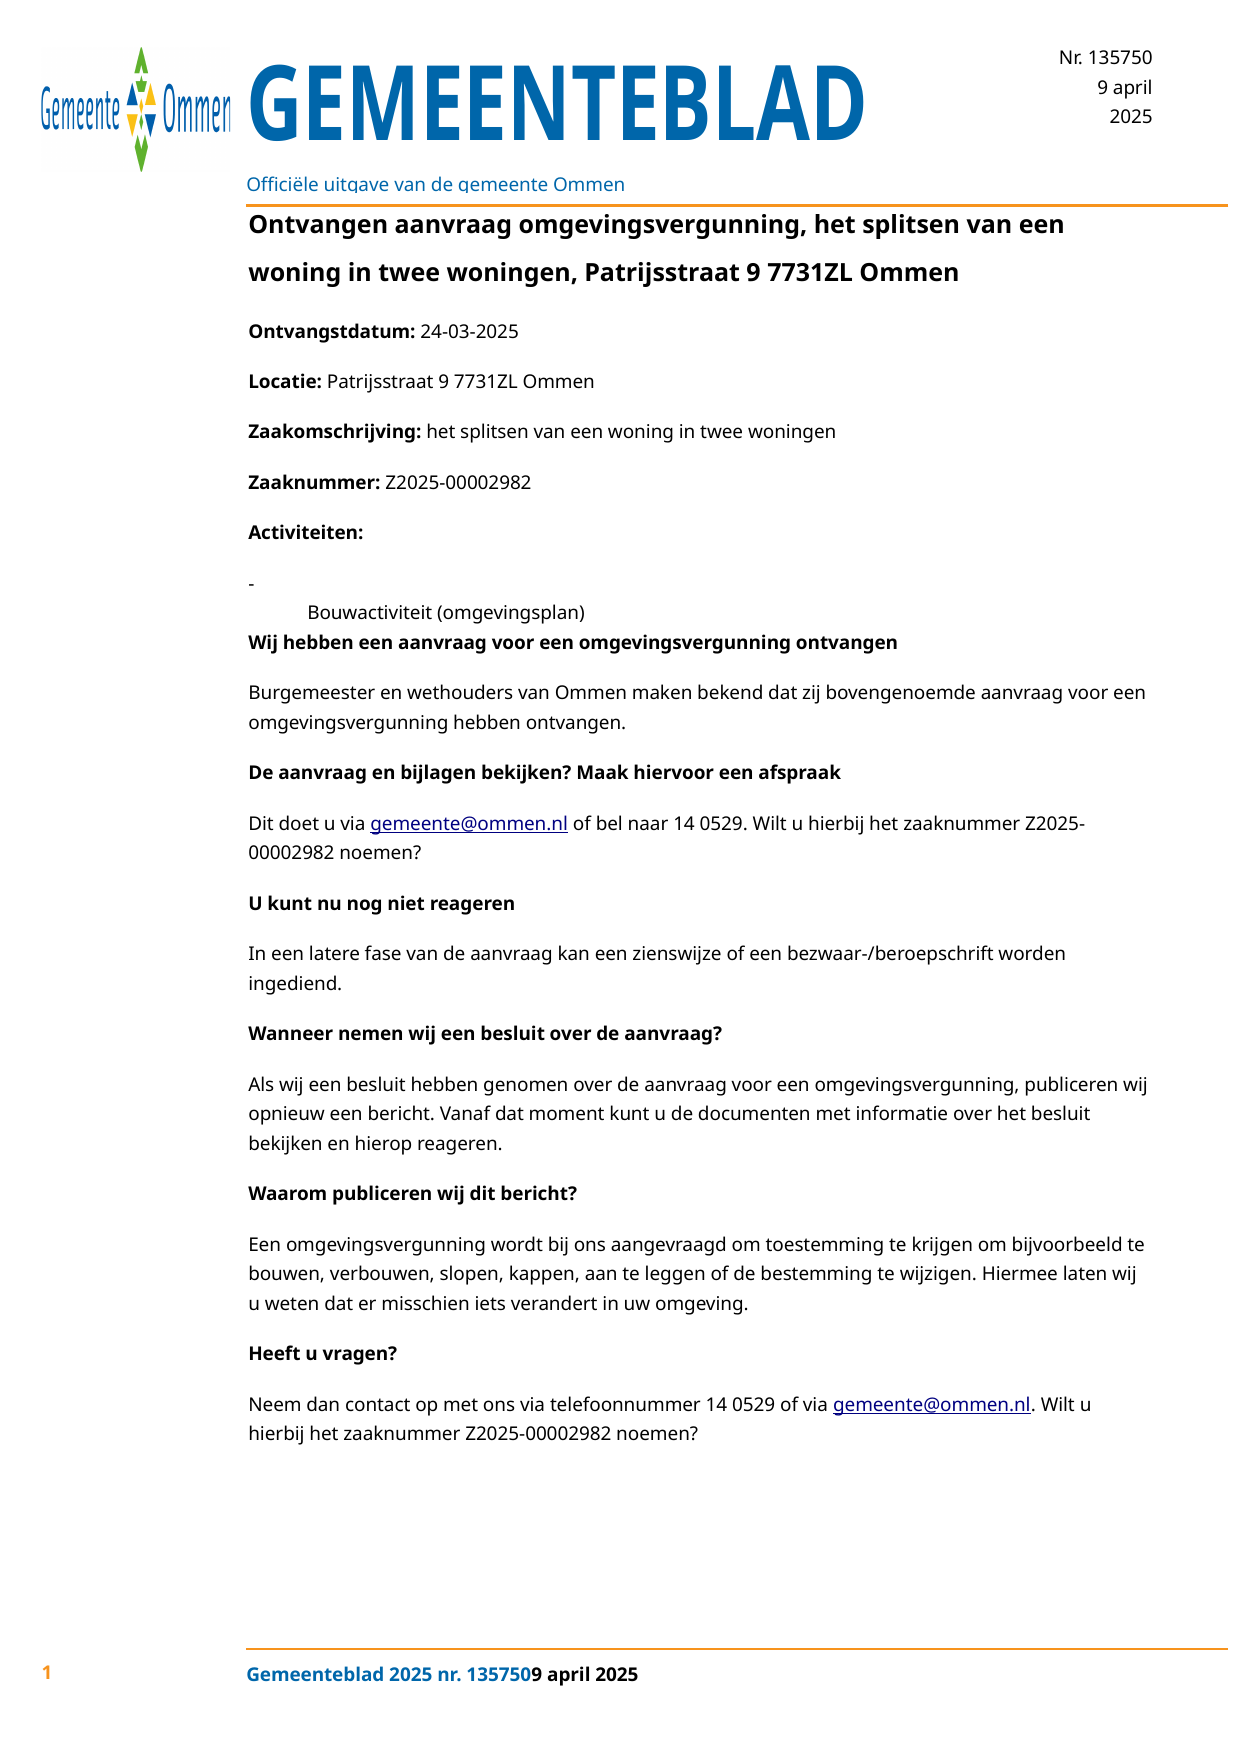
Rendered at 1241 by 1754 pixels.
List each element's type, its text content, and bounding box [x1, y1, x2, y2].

text In een latere fase van de aanvraag kan een zienswijze of een bezwaar-/beroepschrift worden ingediend. [248, 940, 1152, 996]
text Een omgevingsvergunning wordt bij ons aangevraagd om toestemming te krijgen om bijvoorbeeld te bouwen, verbouwen, slopen, kappen, aan te leggen of de bestemming te wijzigen. Hiermee laten wij u weten dat er misschien iets verandert in uw omgeving. [248, 1231, 1152, 1316]
text Wij hebben een aanvraag voor een omgevingsvergunning ontvangen [248, 629, 1152, 655]
text Neem dan contact op met ons via telefoonnummer 14 0529 of via gemeente@ommen.nl. Wilt u hierbij het zaaknummer Z2025-00002982 noemen? [248, 1391, 1152, 1446]
text Ontvangen aanvraag omgevingsvergunning, het splitsen van een woning in twee woningen, Patrijsstraat 9 7731ZL Ommen [248, 207, 1152, 288]
text Ontvangstdatum: 24-03-2025 [248, 318, 1152, 344]
text De aanvraag en bijlagen bekijken? Maak hiervoor een afspraak [248, 759, 1152, 785]
text U kunt nu nog niet reageren [248, 890, 1152, 916]
text Zaakomschrijving: het splitsen van een woning in twee woningen [248, 419, 1152, 444]
text Locatie: Patrijsstraat 9 7731ZL Ommen [248, 368, 1152, 394]
text Zaaknummer: Z2025-00002982 [248, 469, 1152, 495]
text Heeft u vragen? [248, 1340, 1152, 1366]
picture [41, 47, 231, 172]
text Waarom publiceren wij dit bericht? [248, 1180, 1152, 1206]
text Wanneer nemen wij een besluit over de aanvraag? [248, 1020, 1152, 1046]
text Dit doet u via gemeente@ommen.nl of bel naar 14 0529. Wilt u hierbij het zaaknummer Z2025-00002982 noemen? [248, 810, 1152, 865]
text Als wij een besluit hebben genomen over de aanvraag voor een omgevingsvergunning, publiceren wij opnieuw een bericht. Vanaf dat moment kunt u de documenten met informatie over het besluit bekijken en hierop reageren. [248, 1071, 1152, 1156]
list Bouwactiviteit (omgevingsplan) [248, 599, 1152, 625]
text Burgemeester en wethouders van Ommen maken bekend dat zij bovengenoemde aanvraag voor een omgevingsvergunning hebben ontvangen. [248, 679, 1152, 735]
text Activiteiten: [248, 519, 1152, 545]
